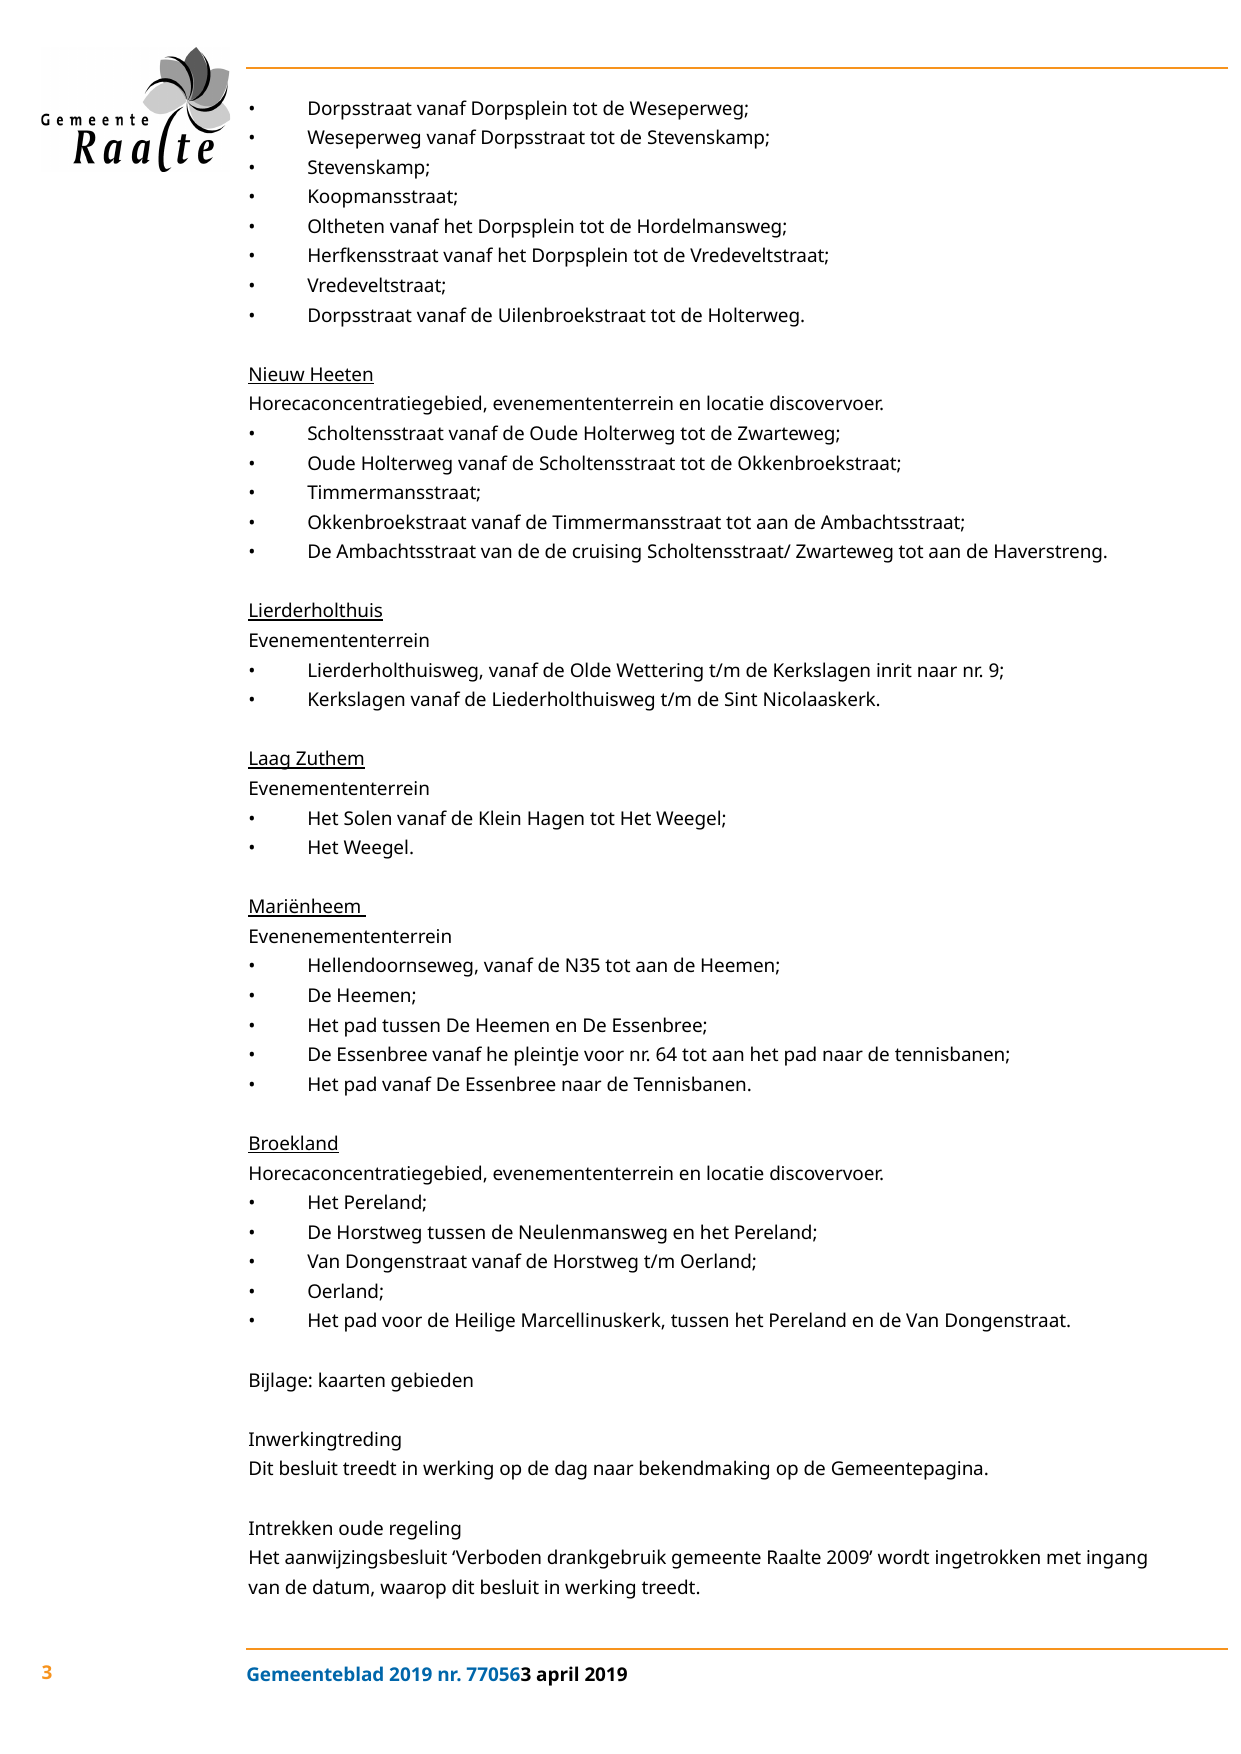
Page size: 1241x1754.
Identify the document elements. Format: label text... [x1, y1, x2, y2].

text Mariënheem [248, 893, 1152, 919]
text Het aanwijzingsbesluit ‘Verboden drankgebruik gemeente Raalte 2009’ wordt ingetrokken met ingang van de datum, waarop dit besluit in werking treedt. [248, 1544, 1152, 1600]
list Het Solen vanaf de Klein Hagen tot Het Weegel; [248, 805, 1152, 831]
picture [41, 47, 231, 172]
text Evenemententerrein [248, 627, 1152, 653]
list De Ambachtsstraat van de de cruising Scholtensstraat/ Zwarteweg tot aan de Haverstreng. [248, 538, 1152, 564]
list Koopmansstraat; [248, 183, 1152, 209]
text Dit besluit treedt in werking op de dag naar bekendmaking op de Gemeentepagina. [248, 1456, 1152, 1481]
list Herfkensstraat vanaf het Dorpsplein tot de Vredeveltstraat; [248, 243, 1152, 268]
text Laag Zuthem [248, 746, 1152, 771]
list Het Pereland; [248, 1189, 1152, 1215]
list Oltheten vanaf het Dorpsplein tot de Hordelmansweg; [248, 213, 1152, 239]
text Evenemententerrein [248, 775, 1152, 801]
text Broekland [248, 1130, 1152, 1156]
list Oude Holterweg vanaf de Scholtensstraat tot de Okkenbroekstraat; [248, 450, 1152, 476]
text Bijlage: kaarten gebieden [248, 1367, 1152, 1393]
text Inwerkingtreding [248, 1426, 1152, 1452]
list De Essenbree vanaf he pleintje voor nr. 64 tot aan het pad naar de tennisbanen; [248, 1041, 1152, 1067]
list Scholtensstraat vanaf de Oude Holterweg tot de Zwarteweg; [248, 420, 1152, 446]
list Dorpsstraat vanaf de Uilenbroekstraat tot de Holterweg. [248, 302, 1152, 328]
list Stevenskamp; [248, 154, 1152, 180]
list Dorpsstraat vanaf Dorpsplein tot de Weseperweg; [248, 95, 1152, 121]
list Timmermansstraat; [248, 479, 1152, 505]
text Evenenemententerrein [248, 923, 1152, 949]
list Okkenbroekstraat vanaf de Timmermansstraat tot aan de Ambachtsstraat; [248, 509, 1152, 535]
list Oerland; [248, 1278, 1152, 1304]
list Weseperweg vanaf Dorpsstraat tot de Stevenskamp; [248, 124, 1152, 150]
text Horecaconcentratiegebied, evenemententerrein en locatie discovervoer. [248, 391, 1152, 416]
list Hellendoornseweg, vanaf de N35 tot aan de Heemen; [248, 953, 1152, 978]
list Het pad voor de Heilige Marcellinuskerk, tussen het Pereland en de Van Dongenstraat. [248, 1308, 1152, 1333]
list De Heemen; [248, 982, 1152, 1008]
list Van Dongenstraat vanaf de Horstweg t/m Oerland; [248, 1248, 1152, 1274]
list Het pad vanaf De Essenbree naar de Tennisbanen. [248, 1071, 1152, 1097]
list Kerkslagen vanaf de Liederholthuisweg t/m de Sint Nicolaaskerk. [248, 686, 1152, 712]
list De Horstweg tussen de Neulenmansweg en het Pereland; [248, 1219, 1152, 1245]
list Vredeveltstraat; [248, 272, 1152, 298]
list Lierderholthuisweg, vanaf de Olde Wettering t/m de Kerkslagen inrit naar nr. 9; [248, 657, 1152, 683]
list Het pad tussen De Heemen en De Essenbree; [248, 1012, 1152, 1038]
text Lierderholthuis [248, 598, 1152, 623]
text Nieuw Heeten [248, 361, 1152, 387]
text Intrekken oude regeling [248, 1515, 1152, 1541]
text Horecaconcentratiegebied, evenemententerrein en locatie discovervoer. [248, 1160, 1152, 1186]
list Het Weegel. [248, 834, 1152, 860]
